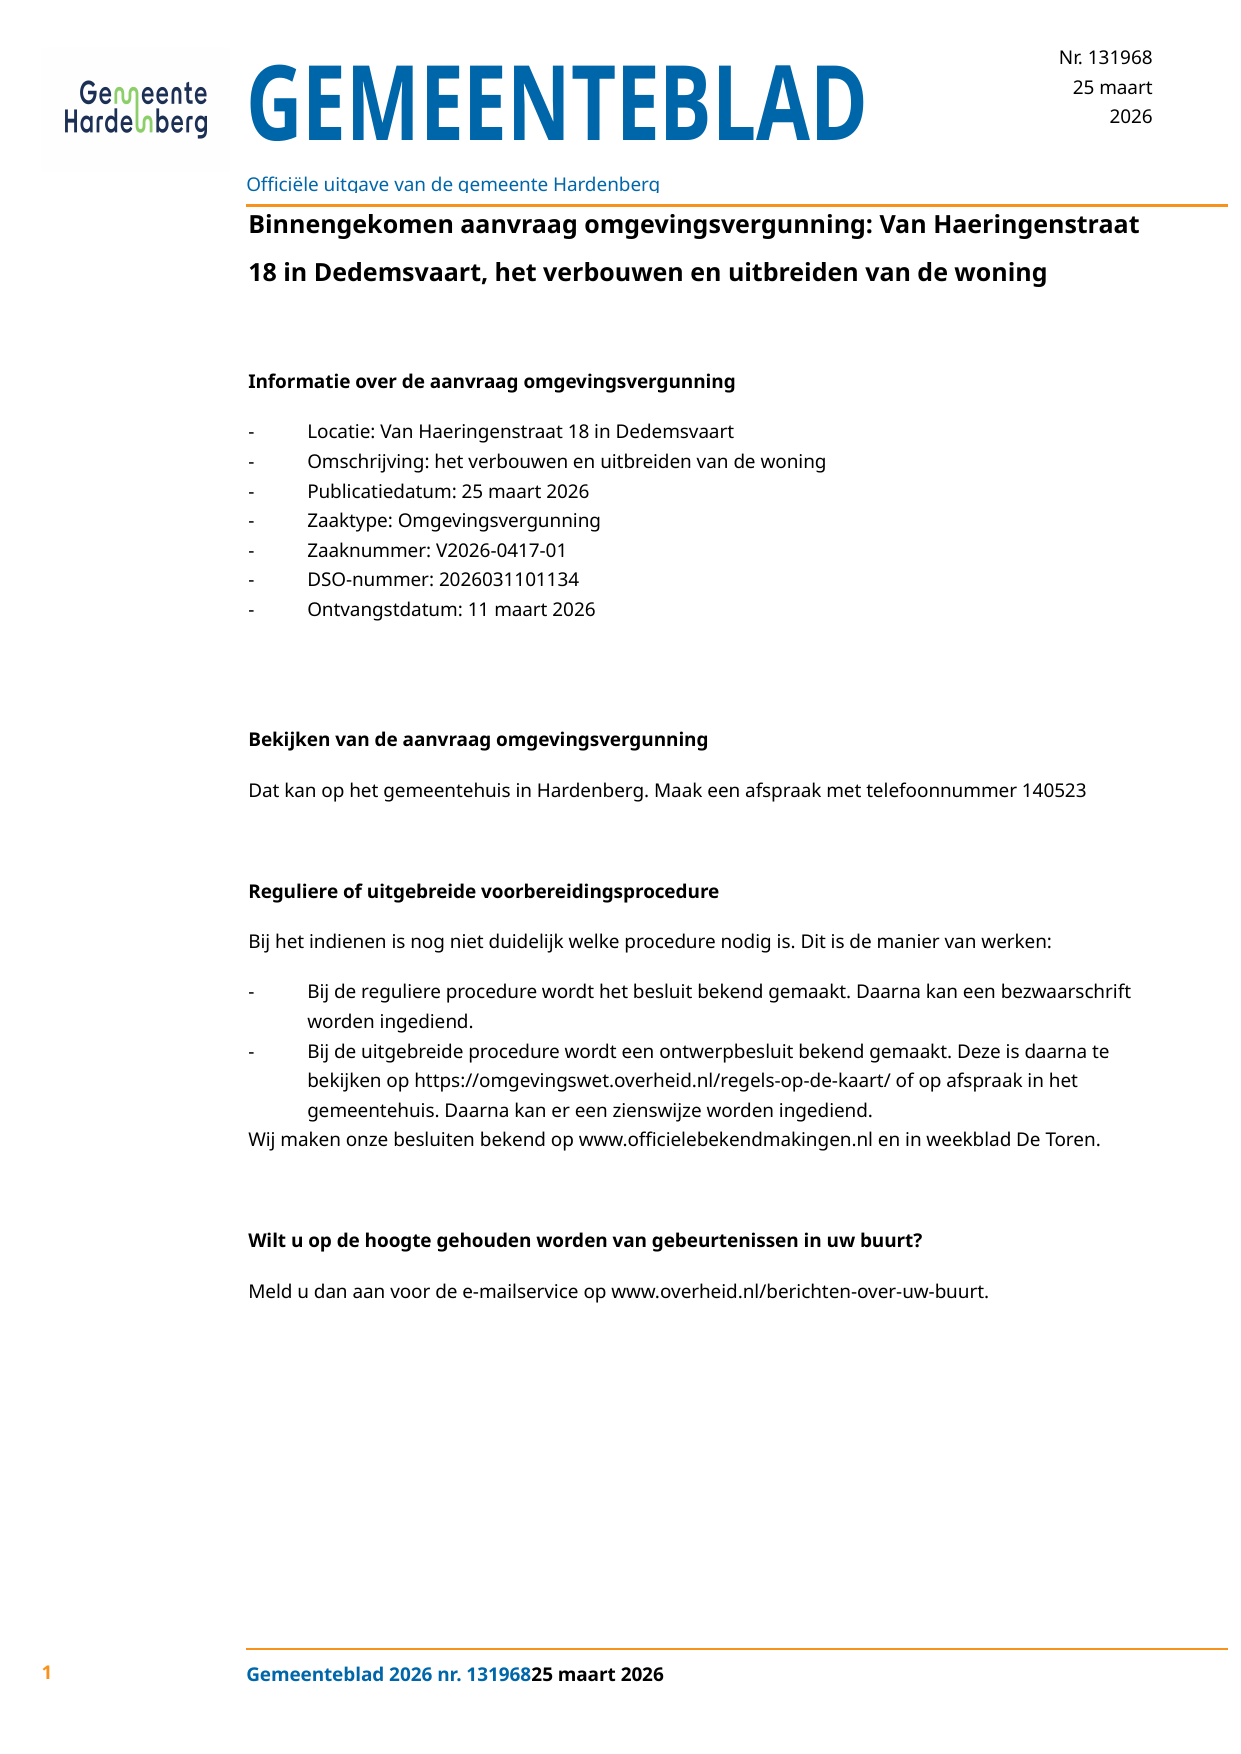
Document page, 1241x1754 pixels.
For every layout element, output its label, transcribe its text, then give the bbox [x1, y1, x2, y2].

text Wilt u op de hoogte gehouden worden van gebeurtenissen in uw buurt? [248, 1227, 1152, 1253]
text Bekijken van de aanvraag omgevingsvergunning [248, 727, 1152, 752]
picture [41, 47, 231, 172]
list Ontvangstdatum: 11 maart 2026 [248, 596, 1152, 622]
list Zaaknummer: V2026-0417-01 [248, 537, 1152, 563]
list Omschrijving: het verbouwen en uitbreiden van de woning [248, 448, 1152, 474]
text Informatie over de aanvraag omgevingsvergunning [248, 368, 1152, 394]
text Dat kan op het gemeentehuis in Hardenberg. Maak een afspraak met telefoonnummer 140523 [248, 777, 1152, 803]
text Wij maken onze besluiten bekend op www.officielebekendmakingen.nl en in weekblad De Toren. [248, 1127, 1152, 1152]
text Reguliere of uitgebreide voorbereidingsprocedure [248, 878, 1152, 904]
list Bij de reguliere procedure wordt het besluit bekend gemaakt. Daarna kan een bezwaarschrift worden ingediend. [248, 979, 1152, 1034]
list DSO-nummer: 2026031101134 [248, 567, 1152, 592]
text Bij het indienen is nog niet duidelijk welke procedure nodig is. Dit is de manier van werken: [248, 928, 1152, 954]
text Binnengekomen aanvraag omgevingsvergunning: Van Haeringenstraat 18 in Dedemsvaart, het verbouwen en uitbreiden van de woning [248, 207, 1152, 288]
list Zaaktype: Omgevingsvergunning [248, 507, 1152, 533]
text Meld u dan aan voor de e-mailservice op www.overheid.nl/berichten-over-uw-buurt. [248, 1278, 1152, 1304]
list Publicatiedatum: 25 maart 2026 [248, 478, 1152, 504]
list Locatie: Van Haeringenstraat 18 in Dedemsvaart [248, 419, 1152, 444]
list Bij de uitgebreide procedure wordt een ontwerpbesluit bekend gemaakt. Deze is daarna te bekijken op https://omgevingswet.overheid.nl/regels-op-de-kaart/ of op afspraak in het gemeentehuis. Daarna kan er een zienswijze worden ingediend. [248, 1038, 1152, 1123]
